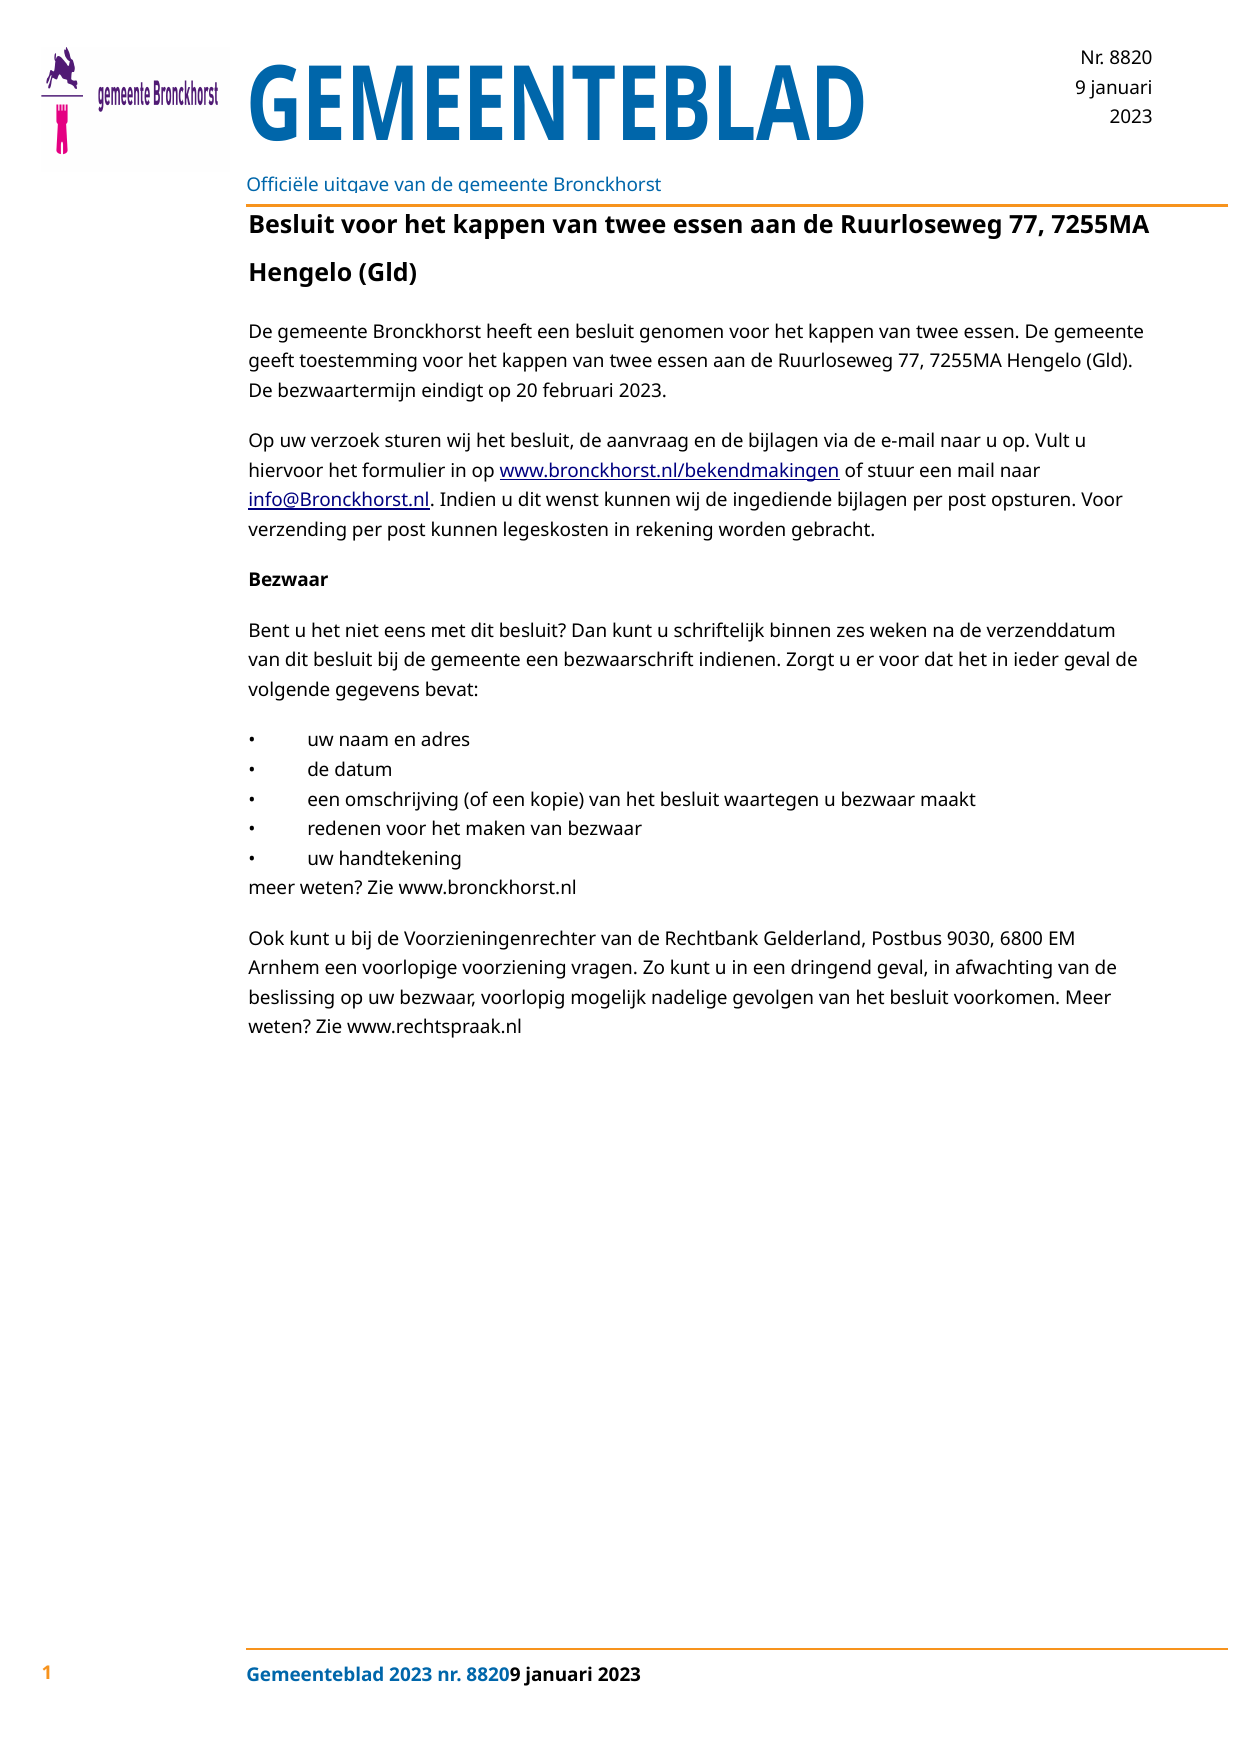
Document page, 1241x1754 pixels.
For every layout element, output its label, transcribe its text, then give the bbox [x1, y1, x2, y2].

text Bent u het niet eens met dit besluit? Dan kunt u schriftelijk binnen zes weken na de verzenddatum van dit besluit bij de gemeente een bezwaarschrift indienen. Zorgt u er voor dat het in ieder geval de volgende gegevens bevat: [248, 617, 1152, 702]
text Op uw verzoek sturen wij het besluit, de aanvraag en de bijlagen via de e-mail naar u op. Vult u hiervoor het formulier in op www.bronckhorst.nl/bekendmakingen of stuur een mail naar info@Bronckhorst.nl. Indien u dit wenst kunnen wij de ingediende bijlagen per post opsturen. Voor verzending per post kunnen legeskosten in rekening worden gebracht. [248, 427, 1152, 542]
text Bezwaar [248, 567, 1152, 592]
list de datum [248, 756, 1152, 782]
list uw naam en adres [248, 727, 1152, 752]
text Ook kunt u bij de Voorzieningenrechter van de Rechtbank Gelderland, Postbus 9030, 6800 EM Arnhem een voorlopige voorziening vragen. Zo kunt u in een dringend geval, in afwachting van de beslissing op uw bezwaar, voorlopig mogelijk nadelige gevolgen van het besluit voorkomen. Meer weten? Zie www.rechtspraak.nl [248, 925, 1152, 1039]
text De gemeente Bronckhorst heeft een besluit genomen voor het kappen van twee essen. De gemeente geeft toestemming voor het kappen van twee essen aan de Ruurloseweg 77, 7255MA Hengelo (Gld). De bezwaartermijn eindigt op 20 februari 2023. [248, 318, 1152, 403]
text Besluit voor het kappen van twee essen aan de Ruurloseweg 77, 7255MA Hengelo (Gld) [248, 207, 1152, 288]
picture [41, 47, 231, 172]
list redenen voor het maken van bezwaar [248, 815, 1152, 841]
text meer weten? Zie www.bronckhorst.nl [248, 874, 1152, 900]
list uw handtekening [248, 845, 1152, 871]
list een omschrijving (of een kopie) van het besluit waartegen u bezwaar maakt [248, 786, 1152, 812]
